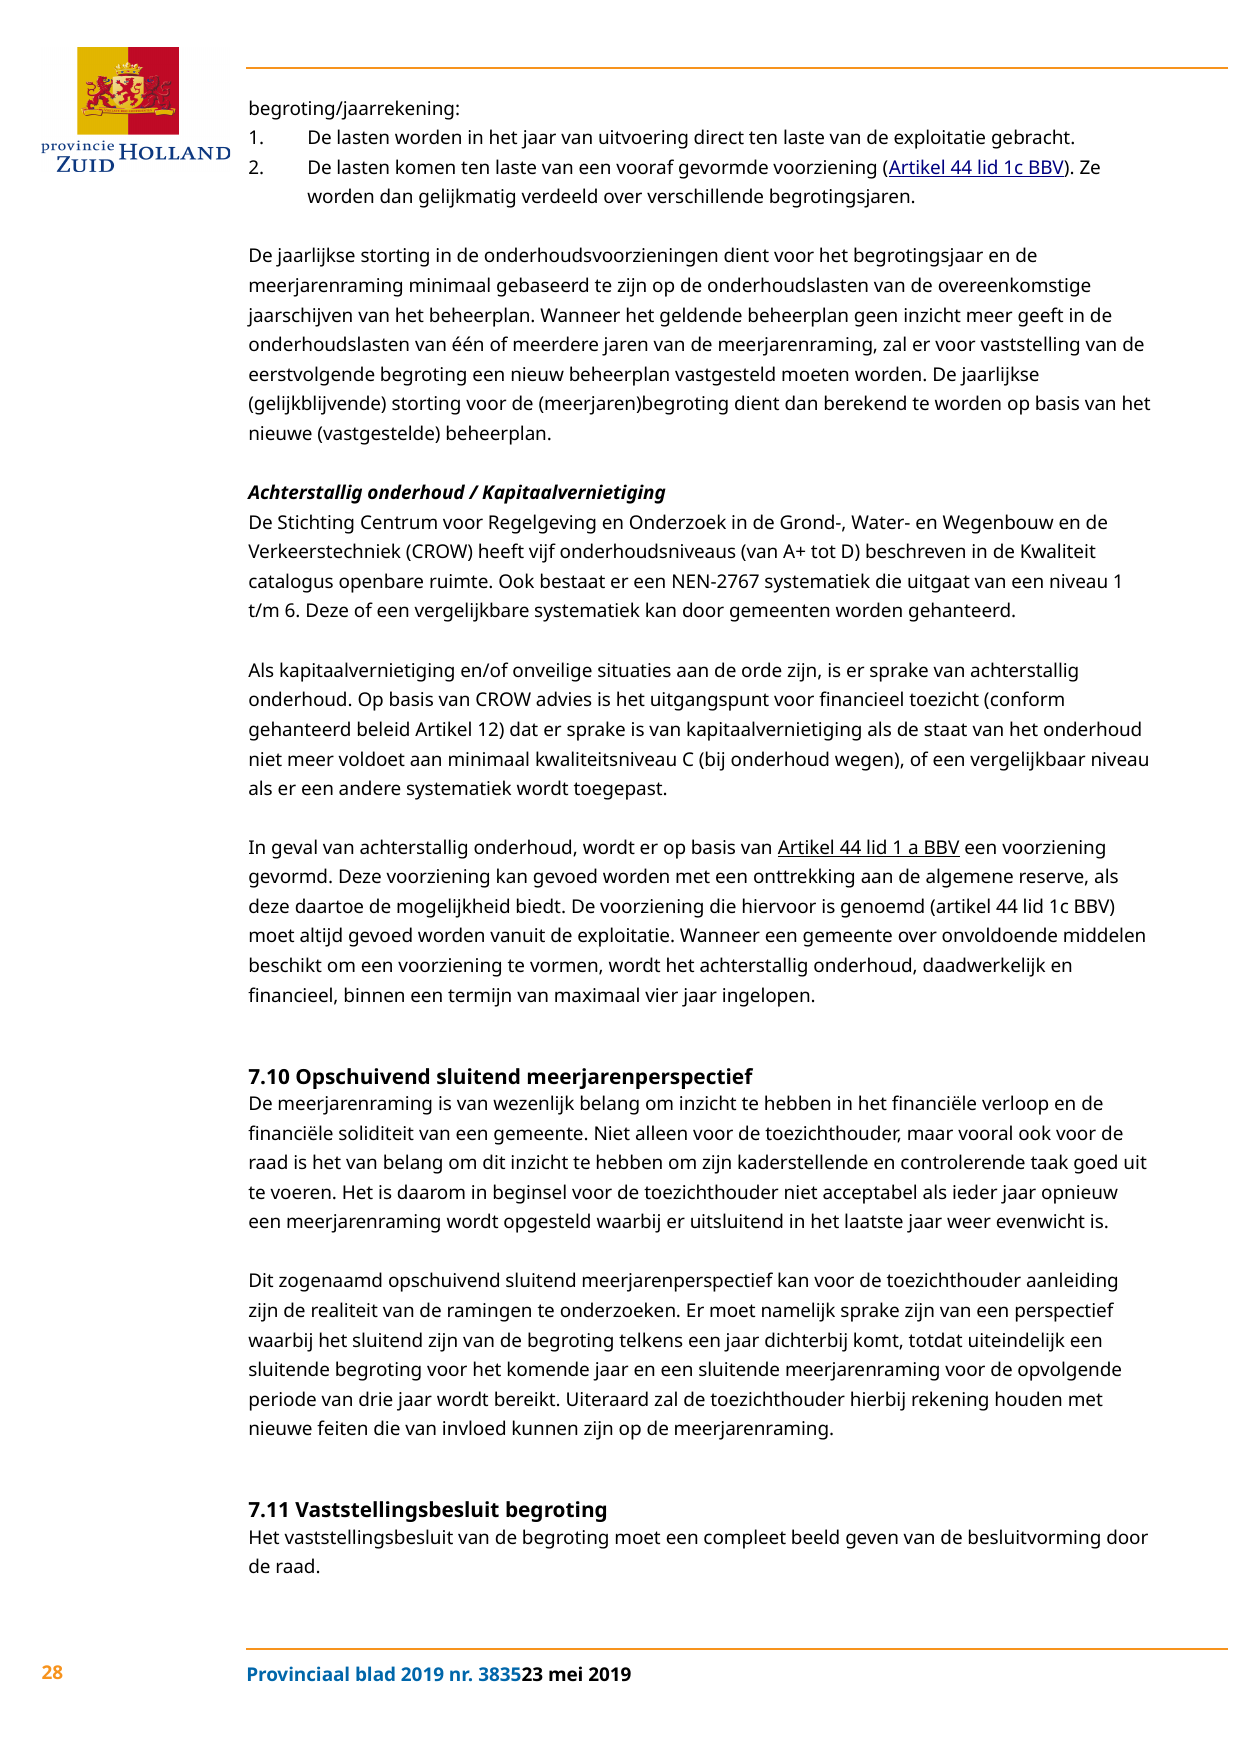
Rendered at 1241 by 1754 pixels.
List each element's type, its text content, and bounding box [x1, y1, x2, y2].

picture [41, 47, 231, 172]
text Achterstallig onderhoud / Kapitaalvernietiging [248, 479, 1152, 505]
text begroting/jaarrekening: [248, 95, 1152, 121]
text De jaarlijkse storting in de onderhoudsvoorzieningen dient voor het begrotingsjaar en de meerjarenraming minimaal gebaseerd te zijn op de onderhoudslasten van de overeenkomstige jaarschijven van het beheerplan. Wanneer het geldende beheerplan geen inzicht meer geeft in de onderhoudslasten van één of meerdere jaren van de meerjarenraming, zal er voor vaststelling van de eerstvolgende begroting een nieuw beheerplan vastgesteld moeten worden. De jaarlijkse (gelijkblijvende) storting voor de (meerjaren)begroting dient dan berekend te worden op basis van het nieuwe (vastgestelde) beheerplan. [248, 243, 1152, 446]
text 7.10 Opschuivend sluitend meerjarenperspectief [248, 1062, 1152, 1090]
text 7.11 Vaststellingsbesluit begroting [248, 1496, 1152, 1524]
text Dit zogenaamd opschuivend sluitend meerjarenperspectief kan voor de toezichthouder aanleiding zijn de realiteit van de ramingen te onderzoeken. Er moet namelijk sprake zijn van een perspectief waarbij het sluitend zijn van de begroting telkens een jaar dichterbij komt, totdat uiteindelijk een sluitende begroting voor het komende jaar en een sluitende meerjarenraming voor de opvolgende periode van drie jaar wordt bereikt. Uiteraard zal de toezichthouder hierbij rekening houden met nieuwe feiten die van invloed kunnen zijn op de meerjarenraming. [248, 1268, 1152, 1441]
text De meerjarenraming is van wezenlijk belang om inzicht te hebben in het financiële verloop en de financiële soliditeit van een gemeente. Niet alleen voor de toezichthouder, maar vooral ook voor de raad is het van belang om dit inzicht te hebben om zijn kaderstellende en controlerende taak goed uit te voeren. Het is daarom in beginsel voor de toezichthouder niet acceptabel als ieder jaar opnieuw een meerjarenraming wordt opgesteld waarbij er uitsluitend in het laatste jaar weer evenwicht is. [248, 1090, 1152, 1234]
list De lasten worden in het jaar van uitvoering direct ten laste van de exploitatie gebracht. [248, 124, 1152, 150]
list De lasten komen ten laste van een vooraf gevormde voorziening (Artikel 44 lid 1c BBV). Ze worden dan gelijkmatig verdeeld over verschillende begrotingsjaren. [248, 154, 1152, 209]
table_header Het vaststellingsbesluit van de begroting moet een compleet beeld geven van de besluitvorming door de raad. [248, 1524, 1152, 1579]
text In geval van achterstallig onderhoud, wordt er op basis van Artikel 44 lid 1 a BBV een voorziening gevormd. Deze voorziening kan gevoed worden met een onttrekking aan de algemene reserve, als deze daartoe de mogelijkheid biedt. De voorziening die hiervoor is genoemd (artikel 44 lid 1c BBV) moet altijd gevoed worden vanuit de exploitatie. Wanneer een gemeente over onvoldoende middelen beschikt om een voorziening te vormen, wordt het achterstallig onderhoud, daadwerkelijk en financieel, binnen een termijn van maximaal vier jaar ingelopen. [248, 834, 1152, 1007]
text De Stichting Centrum voor Regelgeving en Onderzoek in de Grond-, Water- en Wegenbouw en de Verkeerstechniek (CROW) heeft vijf onderhoudsniveaus (van A+ tot D) beschreven in de Kwaliteit catalogus openbare ruimte. Ook bestaat er een NEN-2767 systematiek die uitgaat van een niveau 1 t/m 6. Deze of een vergelijkbare systematiek kan door gemeenten worden gehanteerd. [248, 509, 1152, 623]
table_header Als kapitaalvernietiging en/of onveilige situaties aan de orde zijn, is er sprake van achterstallig onderhoud. Op basis van CROW advies is het uitgangspunt voor financieel toezicht (conform gehanteerd beleid Artikel 12) dat er sprake is van kapitaalvernietiging als de staat van het onderhoud niet meer voldoet aan minimaal kwaliteitsniveau C (bij onderhoud wegen), of een vergelijkbaar niveau als er een andere systematiek wordt toegepast. [248, 657, 1152, 801]
